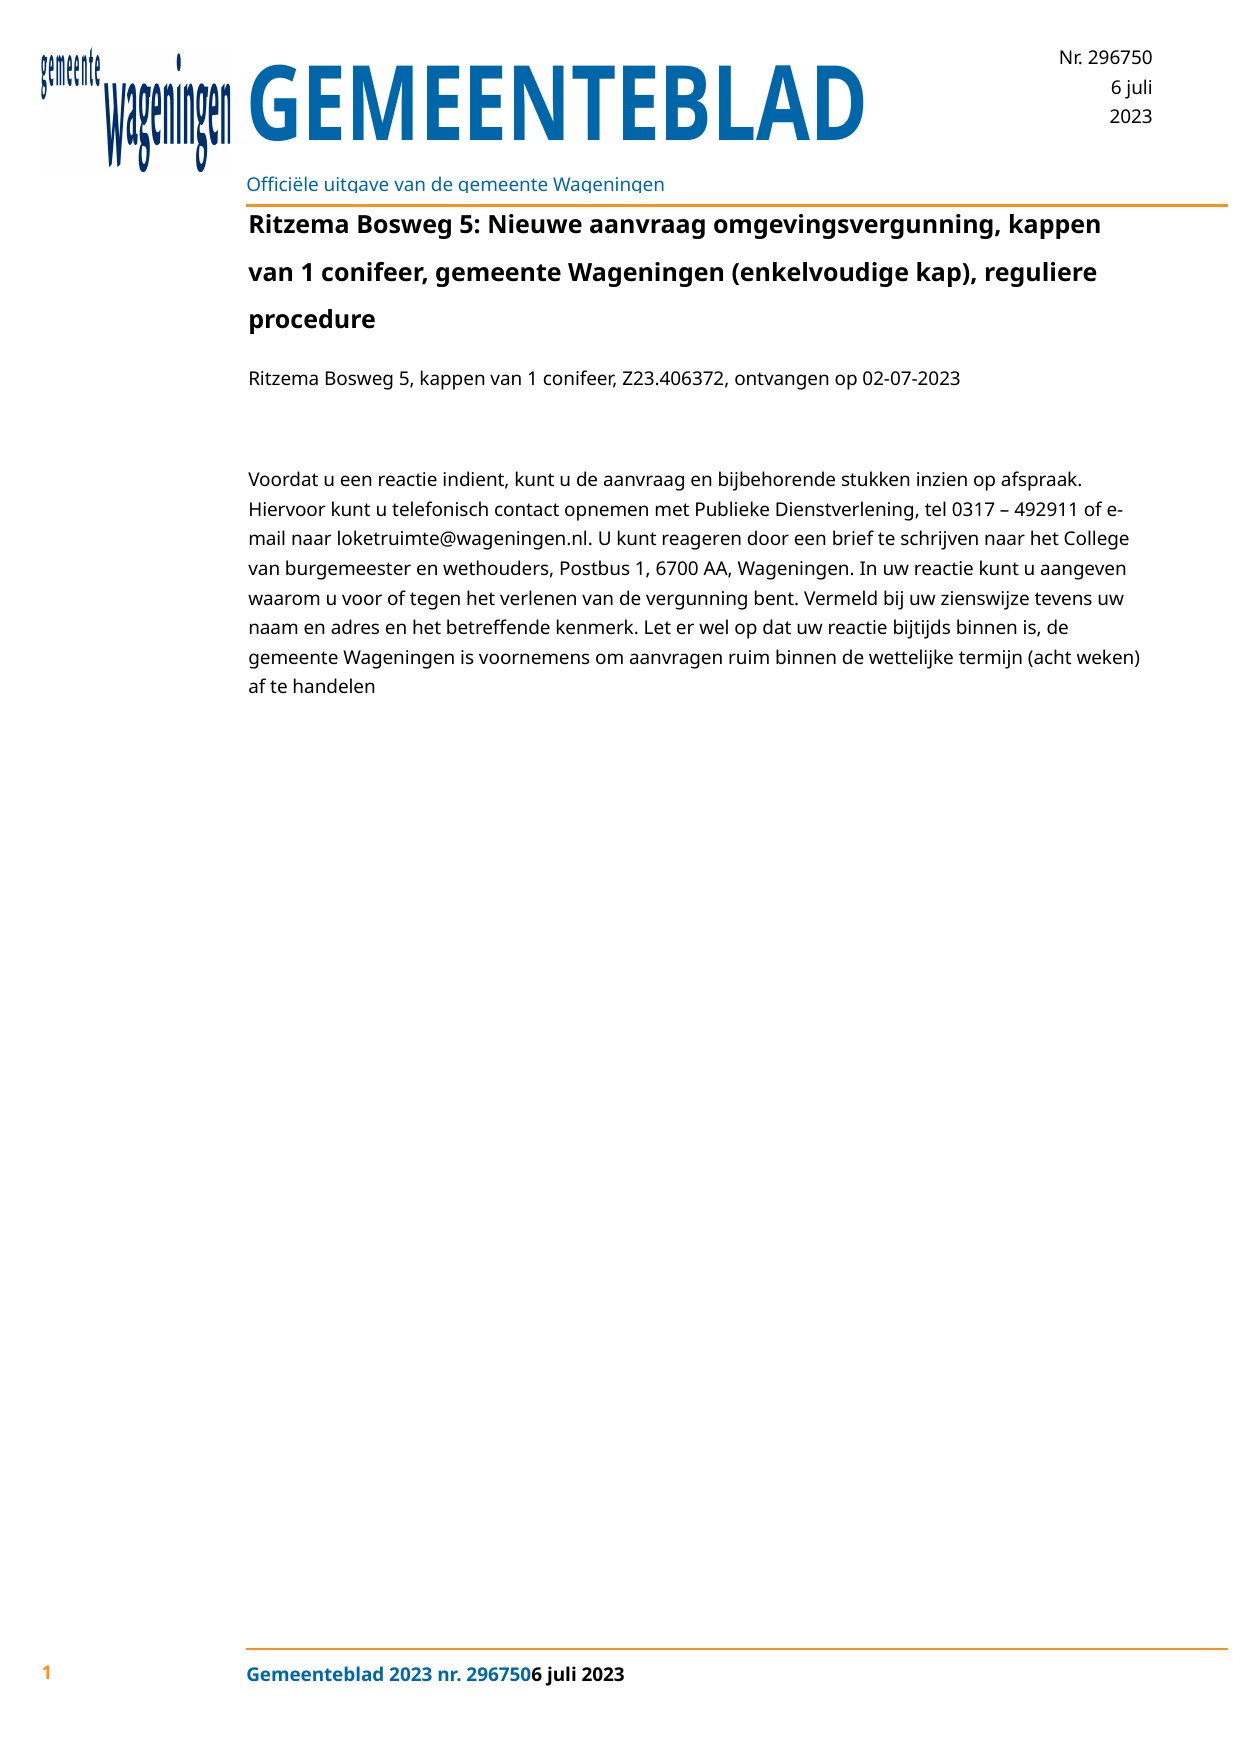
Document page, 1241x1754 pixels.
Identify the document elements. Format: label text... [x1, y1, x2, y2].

text Ritzema Bosweg 5: Nieuwe aanvraag omgevingsvergunning, kappen van 1 conifeer, gemeente Wageningen (enkelvoudige kap), reguliere procedure [248, 207, 1152, 336]
picture [41, 47, 231, 172]
text Voordat u een reactie indient, kunt u de aanvraag en bijbehorende stukken inzien op afspraak. Hiervoor kunt u telefonisch contact opnemen met Publieke Dienstverlening, tel 0317 – 492911 of e-mail naar loketruimte@wageningen.nl. U kunt reageren door een brief te schrijven naar het College van burgemeester en wethouders, Postbus 1, 6700 AA, Wageningen. In uw reactie kunt u aangeven waarom u voor of tegen het verlenen van de vergunning bent. Vermeld bij uw zienswijze tevens uw naam en adres en het betreffende kenmerk. Let er wel op dat uw reactie bijtijds binnen is, de gemeente Wageningen is voornemens om aanvragen ruim binnen de wettelijke termijn (acht weken) af te handelen [248, 466, 1152, 699]
text Ritzema Bosweg 5, kappen van 1 conifeer, Z23.406372, ontvangen op 02-07-2023 [248, 366, 1152, 391]
